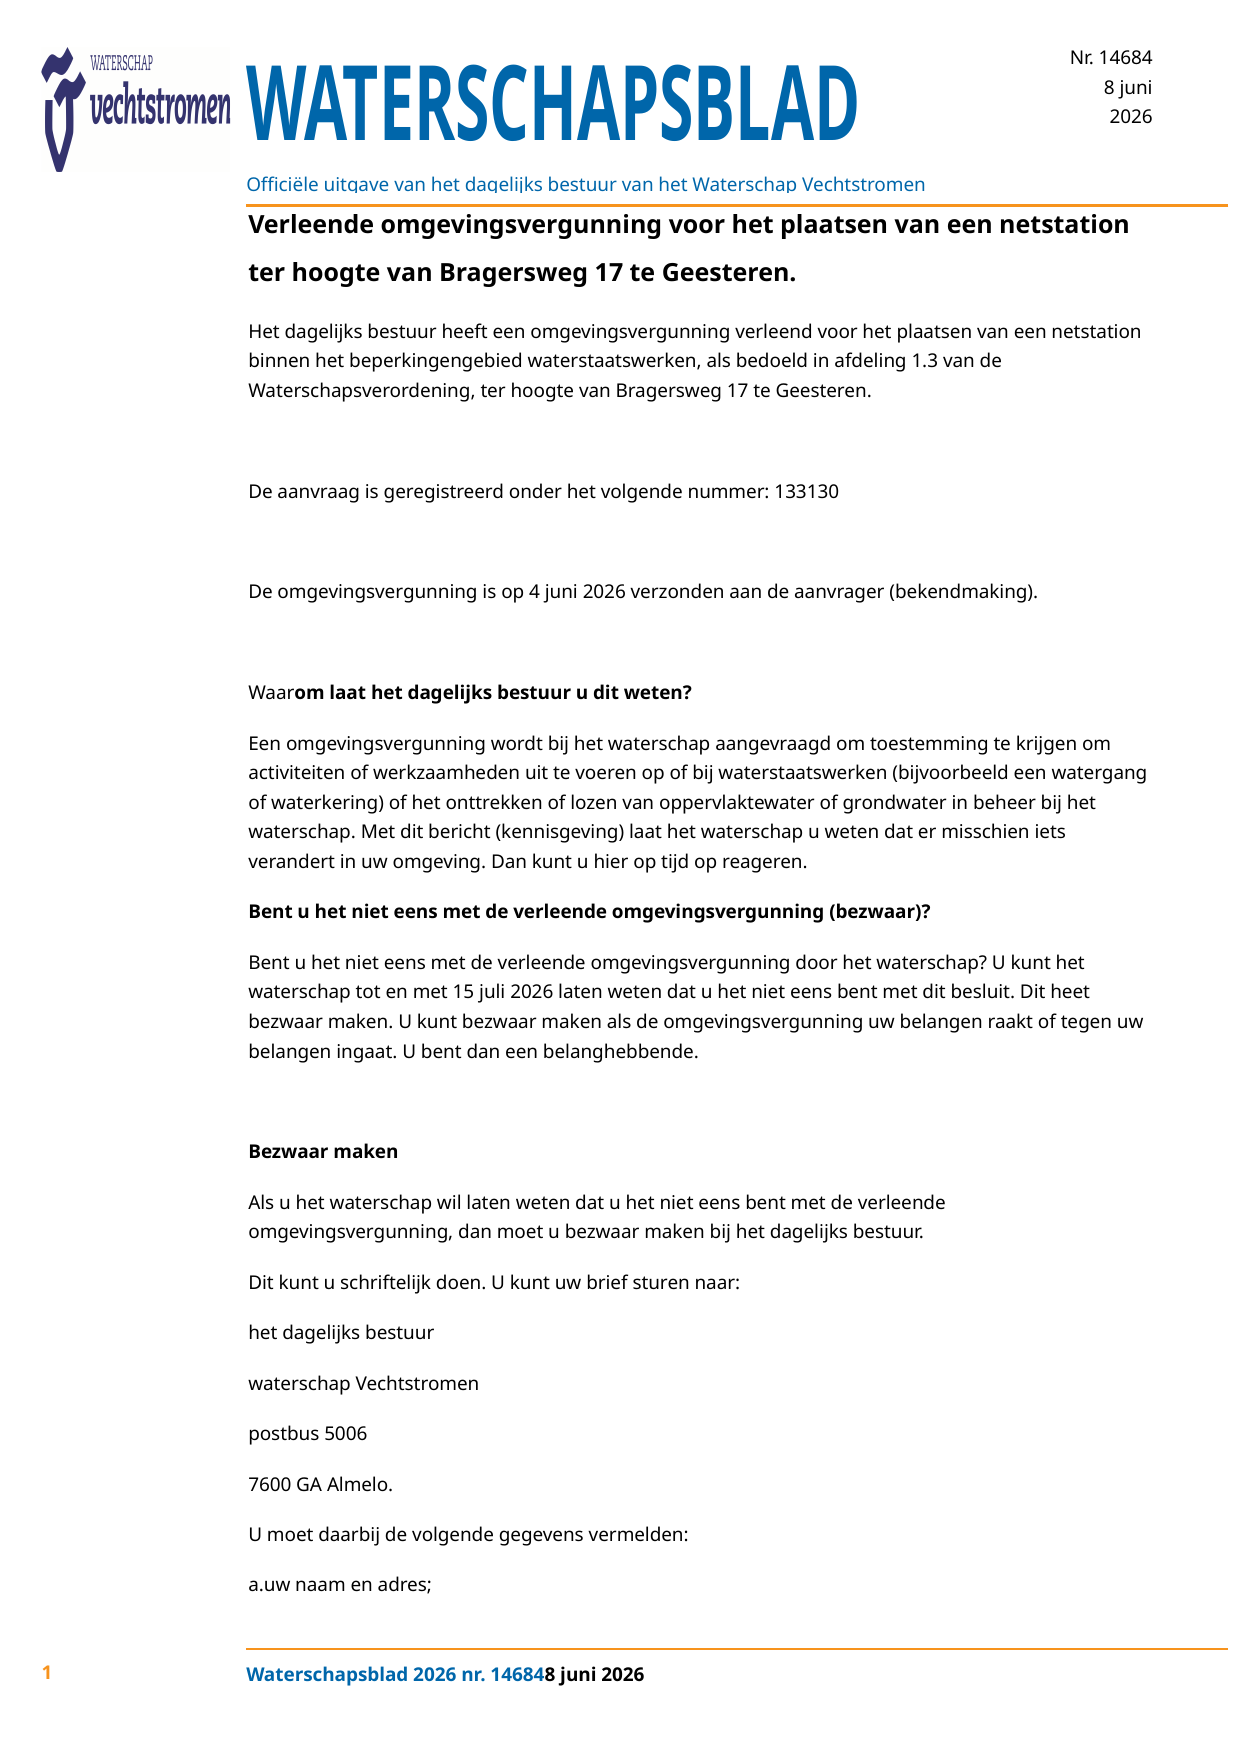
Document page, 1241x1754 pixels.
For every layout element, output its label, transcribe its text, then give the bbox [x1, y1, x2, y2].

text postbus 5006 [248, 1420, 1152, 1446]
text Een omgevingsvergunning wordt bij het waterschap aangevraagd om toestemming te krijgen om activiteiten of werkzaamheden uit te voeren op of bij waterstaatswerken (bijvoorbeeld een watergang of waterkering) of het onttrekken of lozen van oppervlaktewater of grondwater in beheer bij het waterschap. Met dit bericht (kennisgeving) laat het waterschap u weten dat er misschien iets verandert in uw omgeving. Dan kunt u hier op tijd op reageren. [248, 730, 1152, 874]
text waterschap Vechtstromen [248, 1370, 1152, 1396]
text Bent u het niet eens met de verleende omgevingsvergunning (bezwaar)? [248, 899, 1152, 924]
text Het dagelijks bestuur heeft een omgevingsvergunning verleend voor het plaatsen van een netstation binnen het beperkingengebied waterstaatswerken, als bedoeld in afdeling 1.3 van de Waterschapsverordening, ter hoogte van Bragersweg 17 te Geesteren. [248, 318, 1152, 403]
text Waarom laat het dagelijks bestuur u dit weten? [248, 679, 1152, 705]
text De aanvraag is geregistreerd onder het volgende nummer: 133130 [248, 478, 1152, 504]
text Bent u het niet eens met de verleende omgevingsvergunning door het waterschap? U kunt het waterschap tot en met 15 juli 2026 laten weten dat u het niet eens bent met dit besluit. Dit heet bezwaar maken. U kunt bezwaar maken als de omgevingsvergunning uw belangen raakt of tegen uw belangen ingaat. U bent dan een belanghebbende. [248, 949, 1152, 1064]
text a.uw naam en adres; [248, 1572, 1152, 1597]
text De omgevingsvergunning is op 4 juni 2026 verzonden aan de aanvrager (bekendmaking). [248, 579, 1152, 604]
text Dit kunt u schriftelijk doen. U kunt uw brief sturen naar: [248, 1269, 1152, 1295]
picture [41, 47, 231, 172]
text Bezwaar maken [248, 1139, 1152, 1164]
text Verleende omgevingsvergunning voor het plaatsen van een netstation ter hoogte van Bragersweg 17 te Geesteren. [248, 207, 1152, 288]
text Als u het waterschap wil laten weten dat u het niet eens bent met de verleende omgevingsvergunning, dan moet u bezwaar maken bij het dagelijks bestuur. [248, 1189, 1152, 1244]
text het dagelijks bestuur [248, 1319, 1152, 1345]
text 7600 GA Almelo. [248, 1471, 1152, 1497]
text U moet daarbij de volgende gegevens vermelden: [248, 1521, 1152, 1547]
